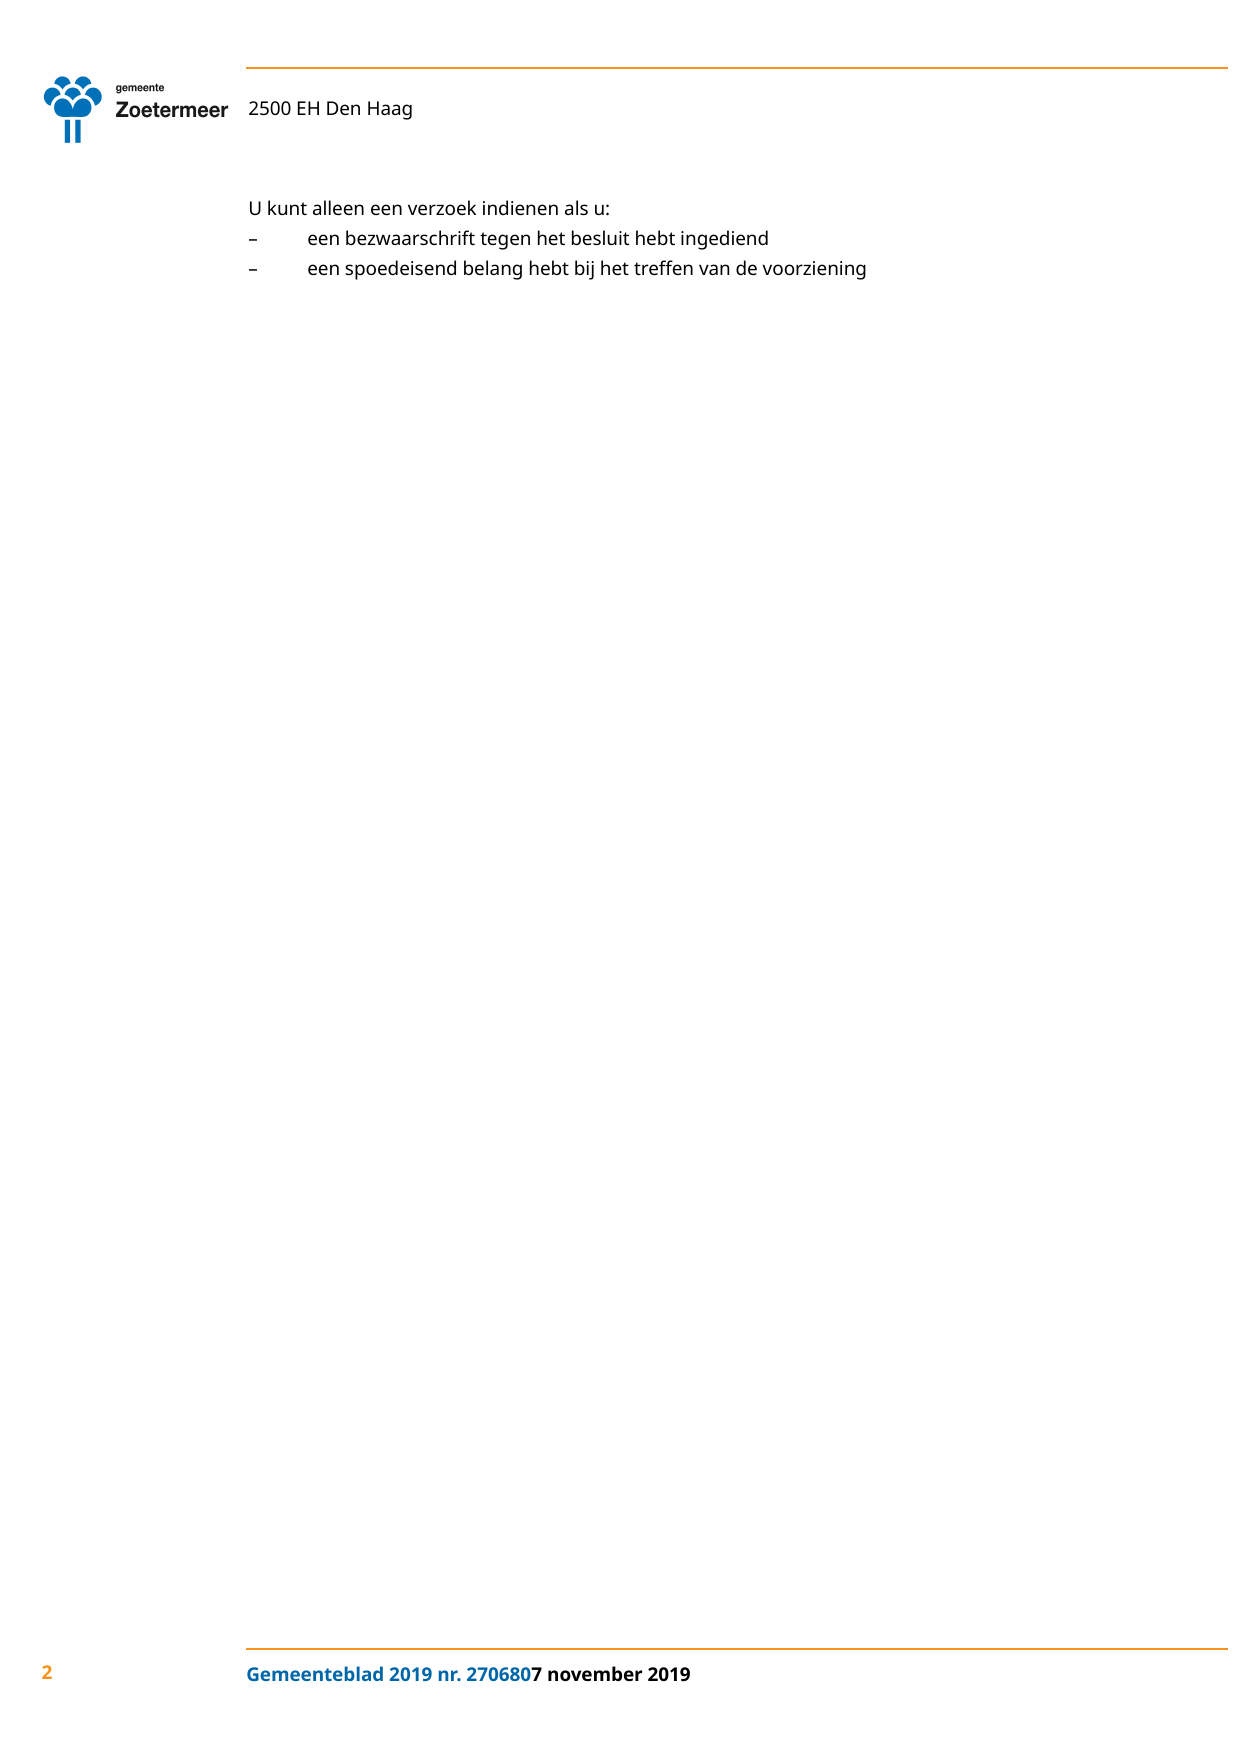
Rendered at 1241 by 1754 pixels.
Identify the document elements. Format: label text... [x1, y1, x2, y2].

text U kunt alleen een verzoek indienen als u: [248, 196, 1152, 221]
picture [41, 47, 231, 172]
list een spoedeisend belang hebt bij het treffen van de voorziening [248, 255, 1152, 281]
text 2500 EH Den Haag [248, 95, 1152, 121]
list een bezwaarschrift tegen het besluit hebt ingediend [248, 225, 1152, 251]
